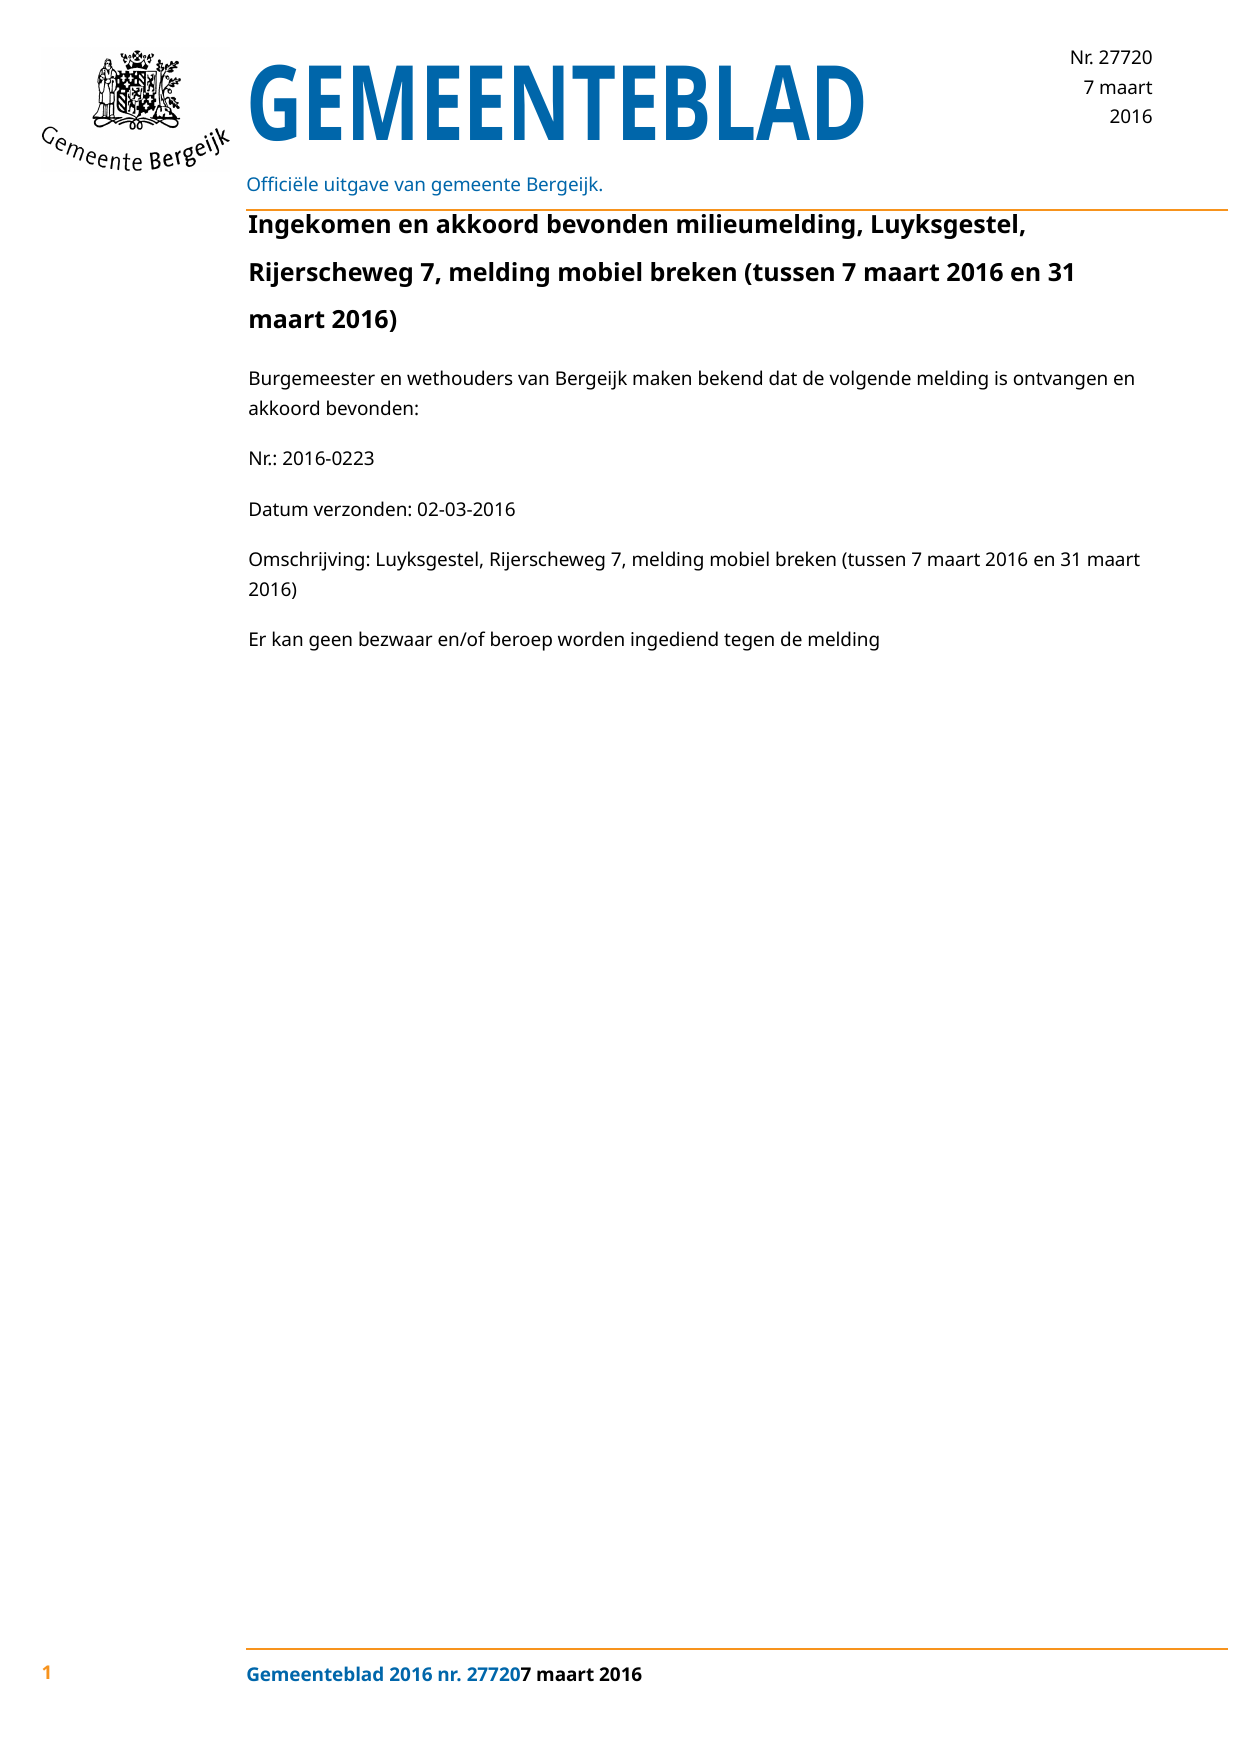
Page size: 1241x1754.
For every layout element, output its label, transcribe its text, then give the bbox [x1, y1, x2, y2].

text Datum verzonden: 02-03-2016 [248, 496, 1152, 522]
text Er kan geen bezwaar en/of beroep worden ingediend tegen de melding [248, 626, 1152, 652]
picture [41, 47, 231, 172]
text Omschrijving: Luyksgestel, Rijerscheweg 7, melding mobiel breken (tussen 7 maart 2016 en 31 maart 2016) [248, 546, 1152, 602]
text Nr.: 2016-0223 [248, 446, 1152, 471]
text Burgemeester en wethouders van Bergeijk maken bekend dat de volgende melding is ontvangen en akkoord bevonden: [248, 366, 1152, 421]
text Ingekomen en akkoord bevonden milieumelding, Luyksgestel, Rijerscheweg 7, melding mobiel breken (tussen 7 maart 2016 en 31 maart 2016) [248, 211, 1152, 336]
